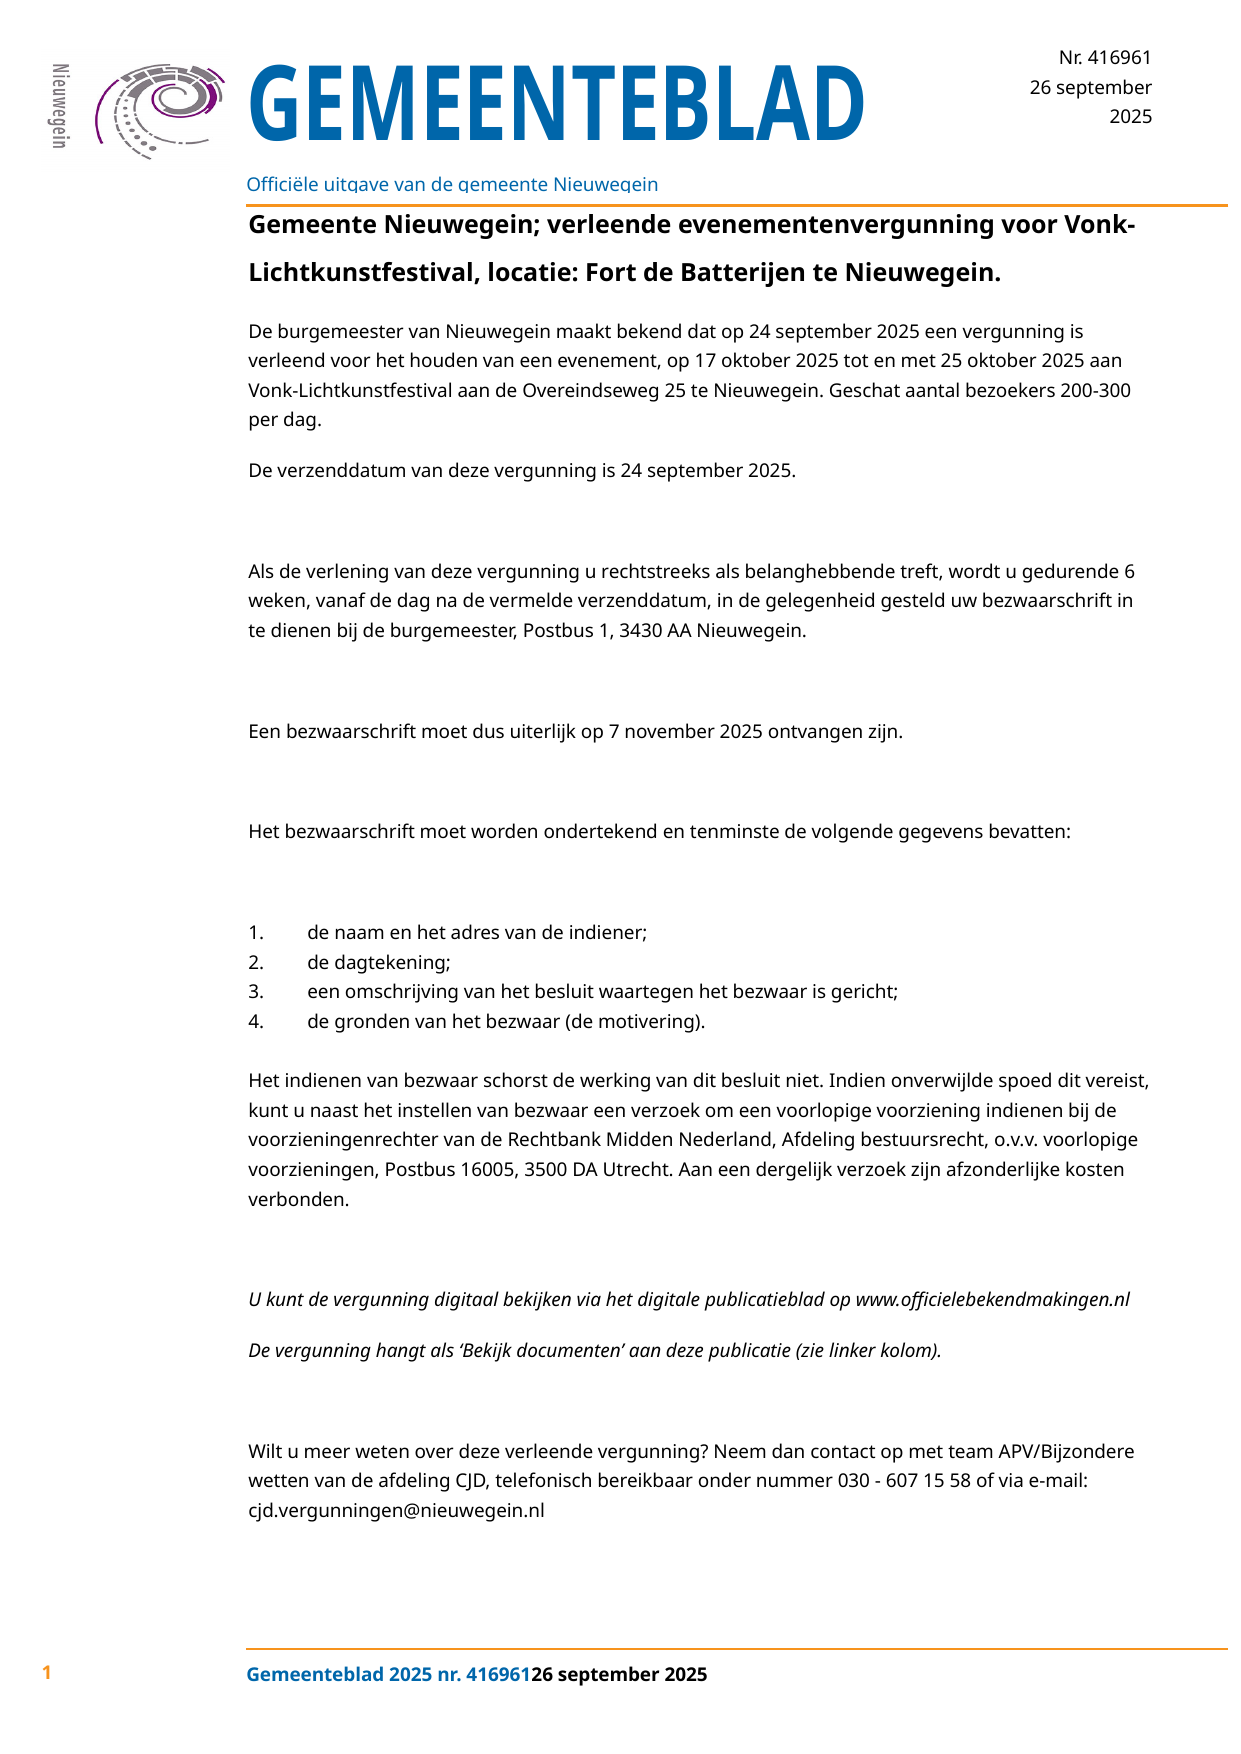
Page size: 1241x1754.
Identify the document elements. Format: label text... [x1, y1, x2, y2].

list de dagtekening; [248, 949, 1152, 975]
text Het bezwaarschrift moet worden ondertekend en tenminste de volgende gegevens bevatten: [248, 819, 1152, 844]
text Wilt u meer weten over deze verleende vergunning? Neem dan contact op met team APV/Bijzondere wetten van de afdeling CJD, telefonisch bereikbaar onder nummer 030 - 607 15 58 of via e-mail: cjd.vergunningen@nieuwegein.nl [248, 1438, 1152, 1523]
text De verzenddatum van deze vergunning is 24 september 2025. [248, 457, 1152, 483]
text Gemeente Nieuwegein; verleende evenementenvergunning voor Vonk-Lichtkunstfestival, locatie: Fort de Batterijen te Nieuwegein. [248, 207, 1152, 288]
text Het indienen van bezwaar schorst de werking van dit besluit niet. Indien onverwijlde spoed dit vereist, kunt u naast het instellen van bezwaar een verzoek om een voorlopige voorziening indienen bij de voorzieningenrechter van de Rechtbank Midden Nederland, Afdeling bestuursrecht, o.v.v. voorlopige voorzieningen, Postbus 16005, 3500 DA Utrecht. Aan een dergelijk verzoek zijn afzonderlijke kosten verbonden. [248, 1067, 1152, 1212]
list een omschrijving van het besluit waartegen het bezwaar is gericht; [248, 979, 1152, 1004]
text Een bezwaarschrift moet dus uiterlijk op 7 november 2025 ontvangen zijn. [248, 718, 1152, 744]
text Als de verlening van deze vergunning u rechtstreeks als belanghebbende treft, wordt u gedurende 6 weken, vanaf de dag na de vermelde verzenddatum, in de gelegenheid gesteld uw bezwaarschrift in te dienen bij de burgemeester, Postbus 1, 3430 AA Nieuwegein. [248, 558, 1152, 643]
picture [41, 47, 231, 172]
list de naam en het adres van de indiener; [248, 919, 1152, 945]
list de gronden van het bezwaar (de motivering). [248, 1008, 1152, 1034]
text De burgemeester van Nieuwegein maakt bekend dat op 24 september 2025 een vergunning is verleend voor het houden van een evenement, op 17 oktober 2025 tot en met 25 oktober 2025 aan Vonk-Lichtkunstfestival aan de Overeindseweg 25 te Nieuwegein. Geschat aantal bezoekers 200-300 per dag. [248, 318, 1152, 432]
text U kunt de vergunning digitaal bekijken via het digitale publicatieblad op www.officielebekendmakingen.nl [248, 1287, 1152, 1312]
text De vergunning hangt als ‘Bekijk documenten’ aan deze publicatie (zie linker kolom). [248, 1337, 1152, 1363]
